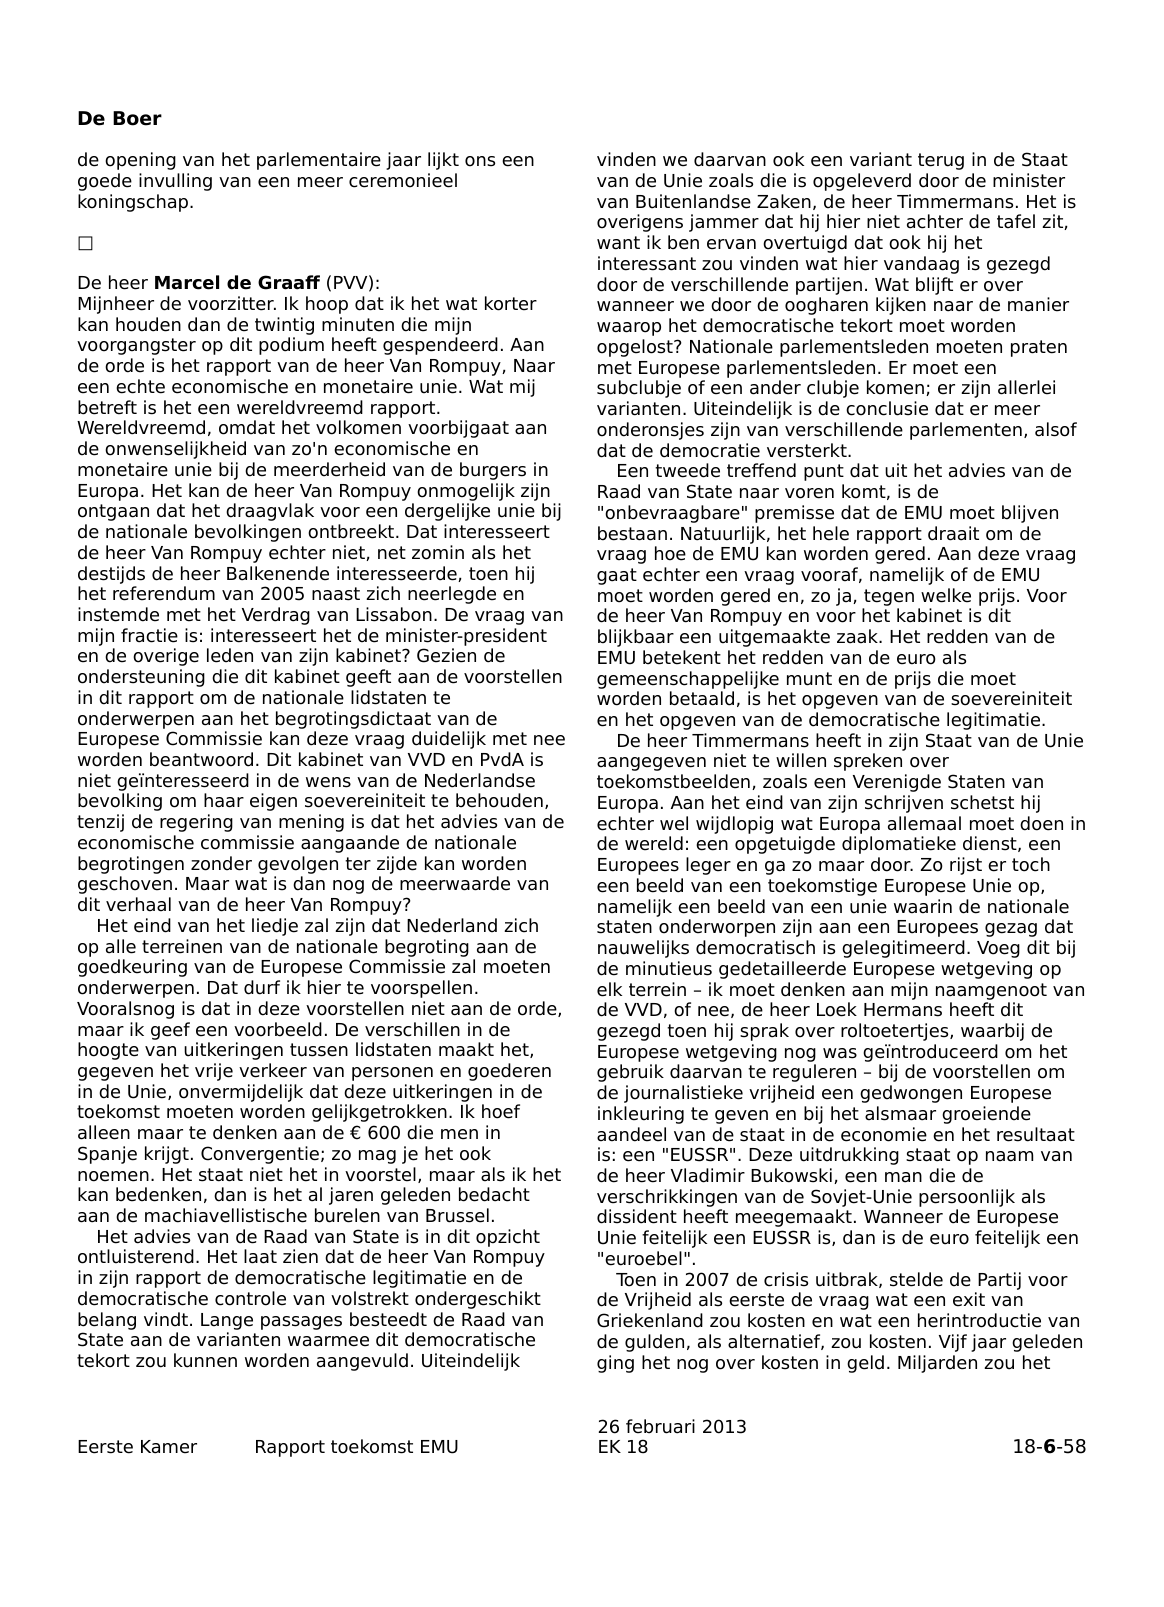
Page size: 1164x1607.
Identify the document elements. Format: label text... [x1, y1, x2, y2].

text Het advies van de Raad van State is in dit opzicht ontluisterend. Het laat zien dat de heer Van Rompuy in zijn rapport de democratische legitimatie en de democratische controle van volstrekt ondergeschikt belang vindt. Lange passages besteedt de Raad van State aan de varianten waarmee dit democratische tekort zou kunnen worden aangevuld. Uiteindelijk [77, 1227, 567, 1372]
text Toen in 2007 de crisis uitbrak, stelde de Partij voor de Vrijheid als eerste de vraag wat een exit van Griekenland zou kosten en wat een herintroductie van de gulden, als alternatief, zou kosten. Vijf jaar geleden ging het nog over kosten in geld. Miljarden zou het [596, 1269, 1087, 1373]
text □ [77, 232, 567, 253]
text vinden we daarvan ook een variant terug in de Staat van de Unie zoals die is opgeleverd door de minister van Buitenlandse Zaken, de heer Timmermans. Het is overigens jammer dat hij hier niet achter de tafel zit, want ik ben ervan overtuigd dat ook hij het interessant zou vinden wat hier vandaag is gezegd door de verschillende partijen. Wat blijft er over wanneer we door de oogharen kijken naar de manier waarop het democratische tekort moet worden opgelost? Nationale parlementsleden moeten praten met Europese parlementsleden. Er moet een subclubje of een ander clubje komen; er zijn allerlei varianten. Uiteindelijk is de conclusie dat er meer onderonsjes zijn van verschillende parlementen, alsof dat de democratie versterkt. [596, 150, 1087, 461]
text de opening van het parlementaire jaar lijkt ons een goede invulling van een meer ceremonieel koningschap. [77, 150, 567, 212]
text De heer Timmermans heeft in zijn Staat van de Unie aangegeven niet te willen spreken over toekomstbeelden, zoals een Verenigde Staten van Europa. Aan het eind van zijn schrijven schetst hij echter wel wijdlopig wat Europa allemaal moet doen in de wereld: een opgetuigde diplomatieke dienst, een Europees leger en ga zo maar door. Zo rijst er toch een beeld van een toekomstige Europese Unie op, namelijk een beeld van een unie waarin de nationale staten onderworpen zijn aan een Europees gezag dat nauwelijks democratisch is gelegitimeerd. Voeg dit bij de minutieus gedetailleerde Europese wetgeving op elk terrein – ik moet denken aan mijn naamgenoot van de VVD, of nee, de heer Loek Hermans heeft dit gezegd toen hij sprak over roltoetertjes, waarbij de Europese wetgeving nog was geïntroduceerd om het gebruik daarvan te reguleren – bij de voorstellen om de journalistieke vrijheid een gedwongen Europese inkleuring te geven en bij het alsmaar groeiende aandeel van de staat in de economie en het resultaat is: een "EUSSR". Deze uitdrukking staat op naam van de heer Vladimir Bukowski, een man die de verschrikkingen van de Sovjet-Unie persoonlijk als dissident heeft meegemaakt. Wanneer de Europese Unie feitelijk een EUSSR is, dan is de euro feitelijk een "euroebel". [596, 731, 1087, 1269]
text De heer Marcel de Graaff (PVV): [77, 273, 567, 294]
text Het eind van het liedje zal zijn dat Nederland zich op alle terreinen van de nationale begroting aan de goedkeuring van de Europese Commissie zal moeten onderwerpen. Dat durf ik hier te voorspellen. Vooralsnog is dat in deze voorstellen niet aan de orde, maar ik geef een voorbeeld. De verschillen in de hoogte van uitkeringen tussen lidstaten maakt het, gegeven het vrije verkeer van personen en goederen in de Unie, onvermijdelijk dat deze uitkeringen in de toekomst moeten worden gelijkgetrokken. Ik hoef alleen maar te denken aan de € 600 die men in Spanje krijgt. Convergentie; zo mag je het ook noemen. Het staat niet het in voorstel, maar als ik het kan bedenken, dan is het al jaren geleden bedacht aan de machiavellistische burelen van Brussel. [77, 916, 567, 1227]
text Een tweede treffend punt dat uit het advies van de Raad van State naar voren komt, is de "onbevraagbare" premisse dat de EMU moet blijven bestaan. Natuurlijk, het hele rapport draait om de vraag hoe de EMU kan worden gered. Aan deze vraag gaat echter een vraag vooraf, namelijk of de EMU moet worden gered en, zo ja, tegen welke prijs. Voor de heer Van Rompuy en voor het kabinet is dit blijkbaar een uitgemaakte zaak. Het redden van de EMU betekent het redden van de euro als gemeenschappelijke munt en de prijs die moet worden betaald, is het opgeven van de soevereiniteit en het opgeven van de democratische legitimatie. [596, 461, 1087, 731]
text Mijnheer de voorzitter. Ik hoop dat ik het wat korter kan houden dan de twintig minuten die mijn voorgangster op dit podium heeft gespendeerd. Aan de orde is het rapport van de heer Van Rompuy, Naar een echte economische en monetaire unie. Wat mij betreft is het een wereldvreemd rapport. Wereldvreemd, omdat het volkomen voorbijgaat aan de onwenselijkheid van zo'n economische en monetaire unie bij de meerderheid van de burgers in Europa. Het kan de heer Van Rompuy onmogelijk zijn ontgaan dat het draagvlak voor een dergelijke unie bij de nationale bevolkingen ontbreekt. Dat interesseert de heer Van Rompuy echter niet, net zomin als het destijds de heer Balkenende interesseerde, toen hij het referendum van 2005 naast zich neerlegde en instemde met het Verdrag van Lissabon. De vraag van mijn fractie is: interesseert het de minister-president en de overige leden van zijn kabinet? Gezien de ondersteuning die dit kabinet geeft aan de voorstellen in dit rapport om de nationale lidstaten te onderwerpen aan het begrotingsdictaat van de Europese Commissie kan deze vraag duidelijk met nee worden beantwoord. Dit kabinet van VVD en PvdA is niet geïnteresseerd in de wens van de Nederlandse bevolking om haar eigen soevereiniteit te behouden, tenzij de regering van mening is dat het advies van de economische commissie aangaande de nationale begrotingen zonder gevolgen ter zijde kan worden geschoven. Maar wat is dan nog de meerwaarde van dit verhaal van de heer Van Rompuy? [77, 294, 567, 916]
